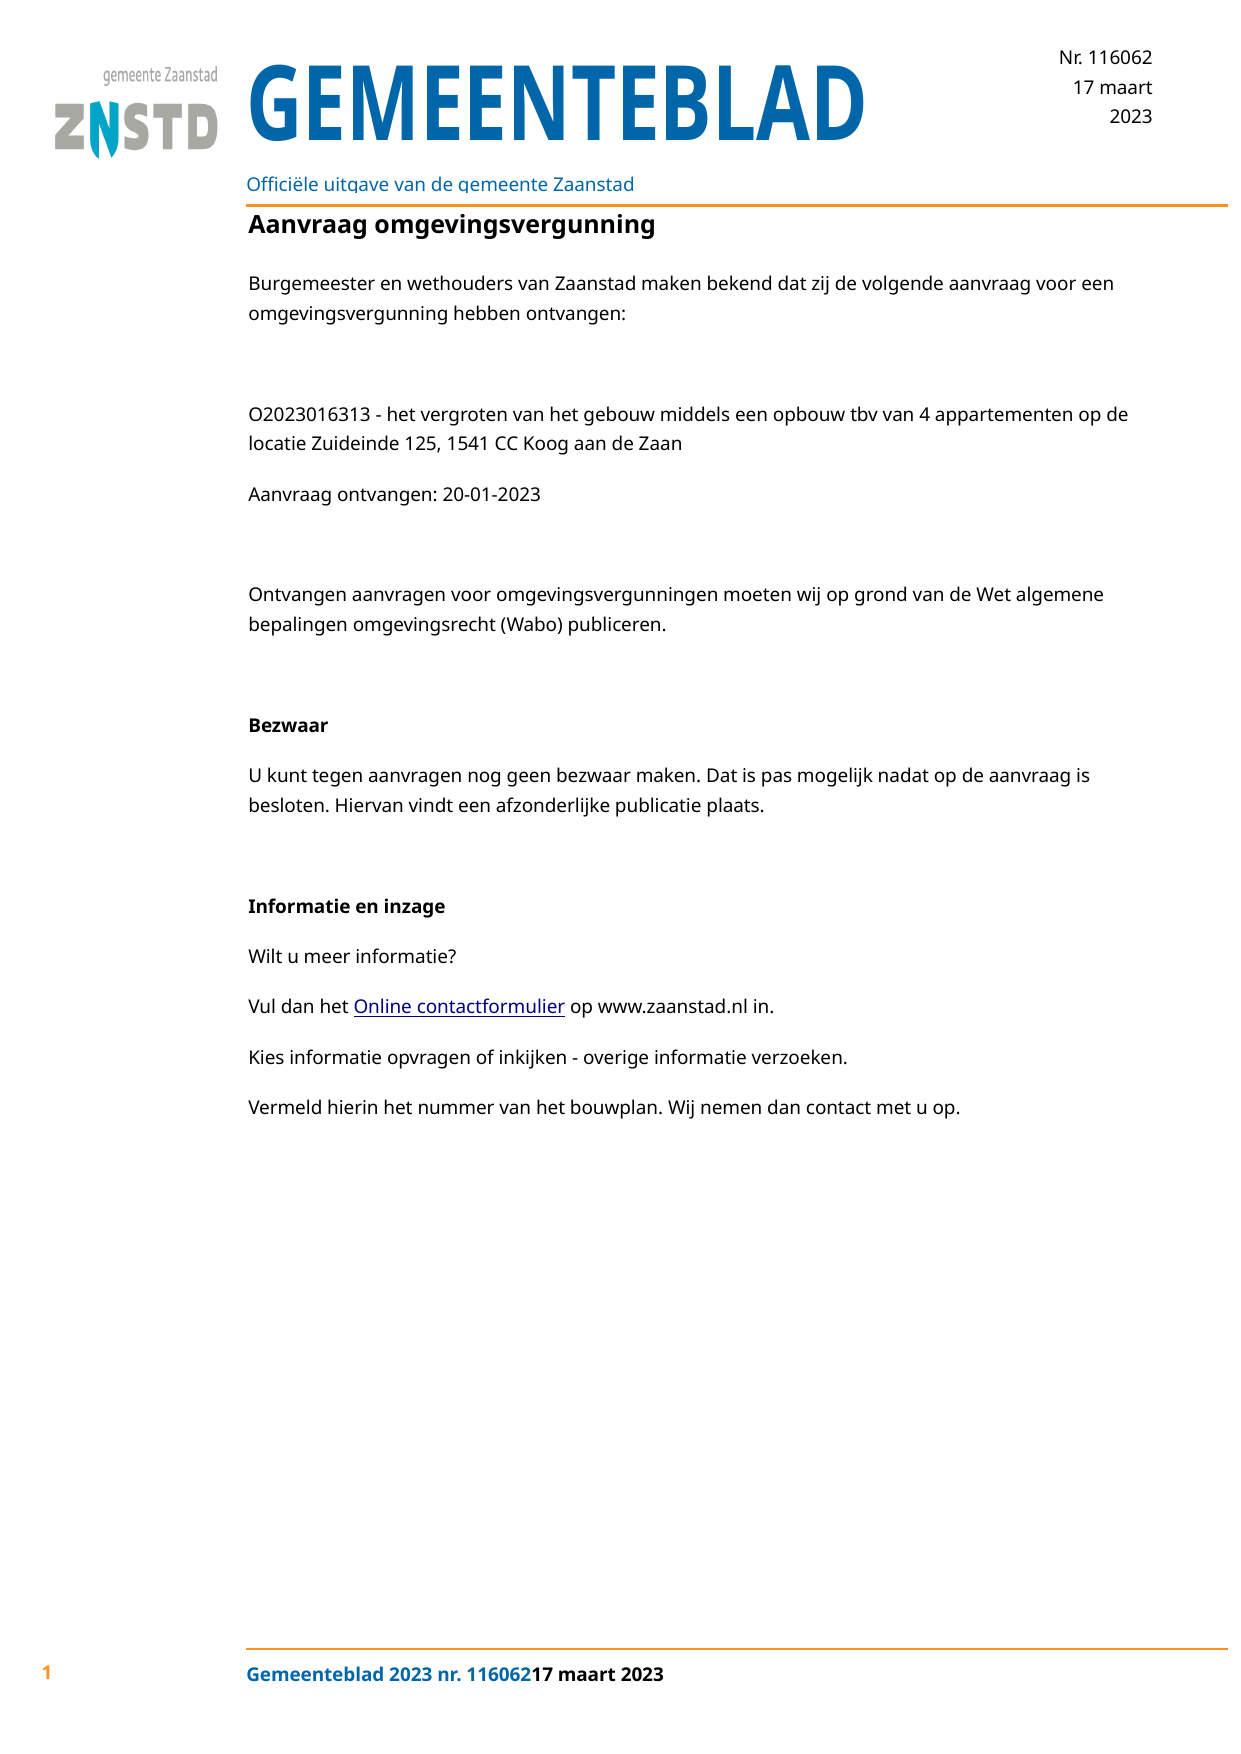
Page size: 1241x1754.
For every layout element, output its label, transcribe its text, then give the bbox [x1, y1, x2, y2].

text Informatie en inzage [248, 893, 1152, 918]
text Vermeld hierin het nummer van het bouwplan. Wij nemen dan contact met u op. [248, 1094, 1152, 1120]
text Bezwaar [248, 712, 1152, 738]
text Kies informatie opvragen of inkijken - overige informatie verzoeken. [248, 1044, 1152, 1070]
text Ontvangen aanvragen voor omgevingsvergunningen moeten wij op grond van de Wet algemene bepalingen omgevingsrecht (Wabo) publiceren. [248, 582, 1152, 637]
picture [41, 47, 231, 172]
text Vul dan het Online contactformulier op www.zaanstad.nl in. [248, 994, 1152, 1019]
text Aanvraag ontvangen: 20-01-2023 [248, 481, 1152, 506]
text Burgemeester en wethouders van Zaanstad maken bekend dat zij de volgende aanvraag voor een omgevingsvergunning hebben ontvangen: [248, 270, 1152, 326]
text Aanvraag omgevingsvergunning [248, 207, 1152, 241]
text U kunt tegen aanvragen nog geen bezwaar maken. Dat is pas mogelijk nadat op de aanvraag is besloten. Hiervan vindt een afzonderlijke publicatie plaats. [248, 762, 1152, 818]
text O2023016313 - het vergroten van het gebouw middels een opbouw tbv van 4 appartementen op de locatie Zuideinde 125, 1541 CC Koog aan de Zaan [248, 401, 1152, 456]
text Wilt u meer informatie? [248, 943, 1152, 969]
